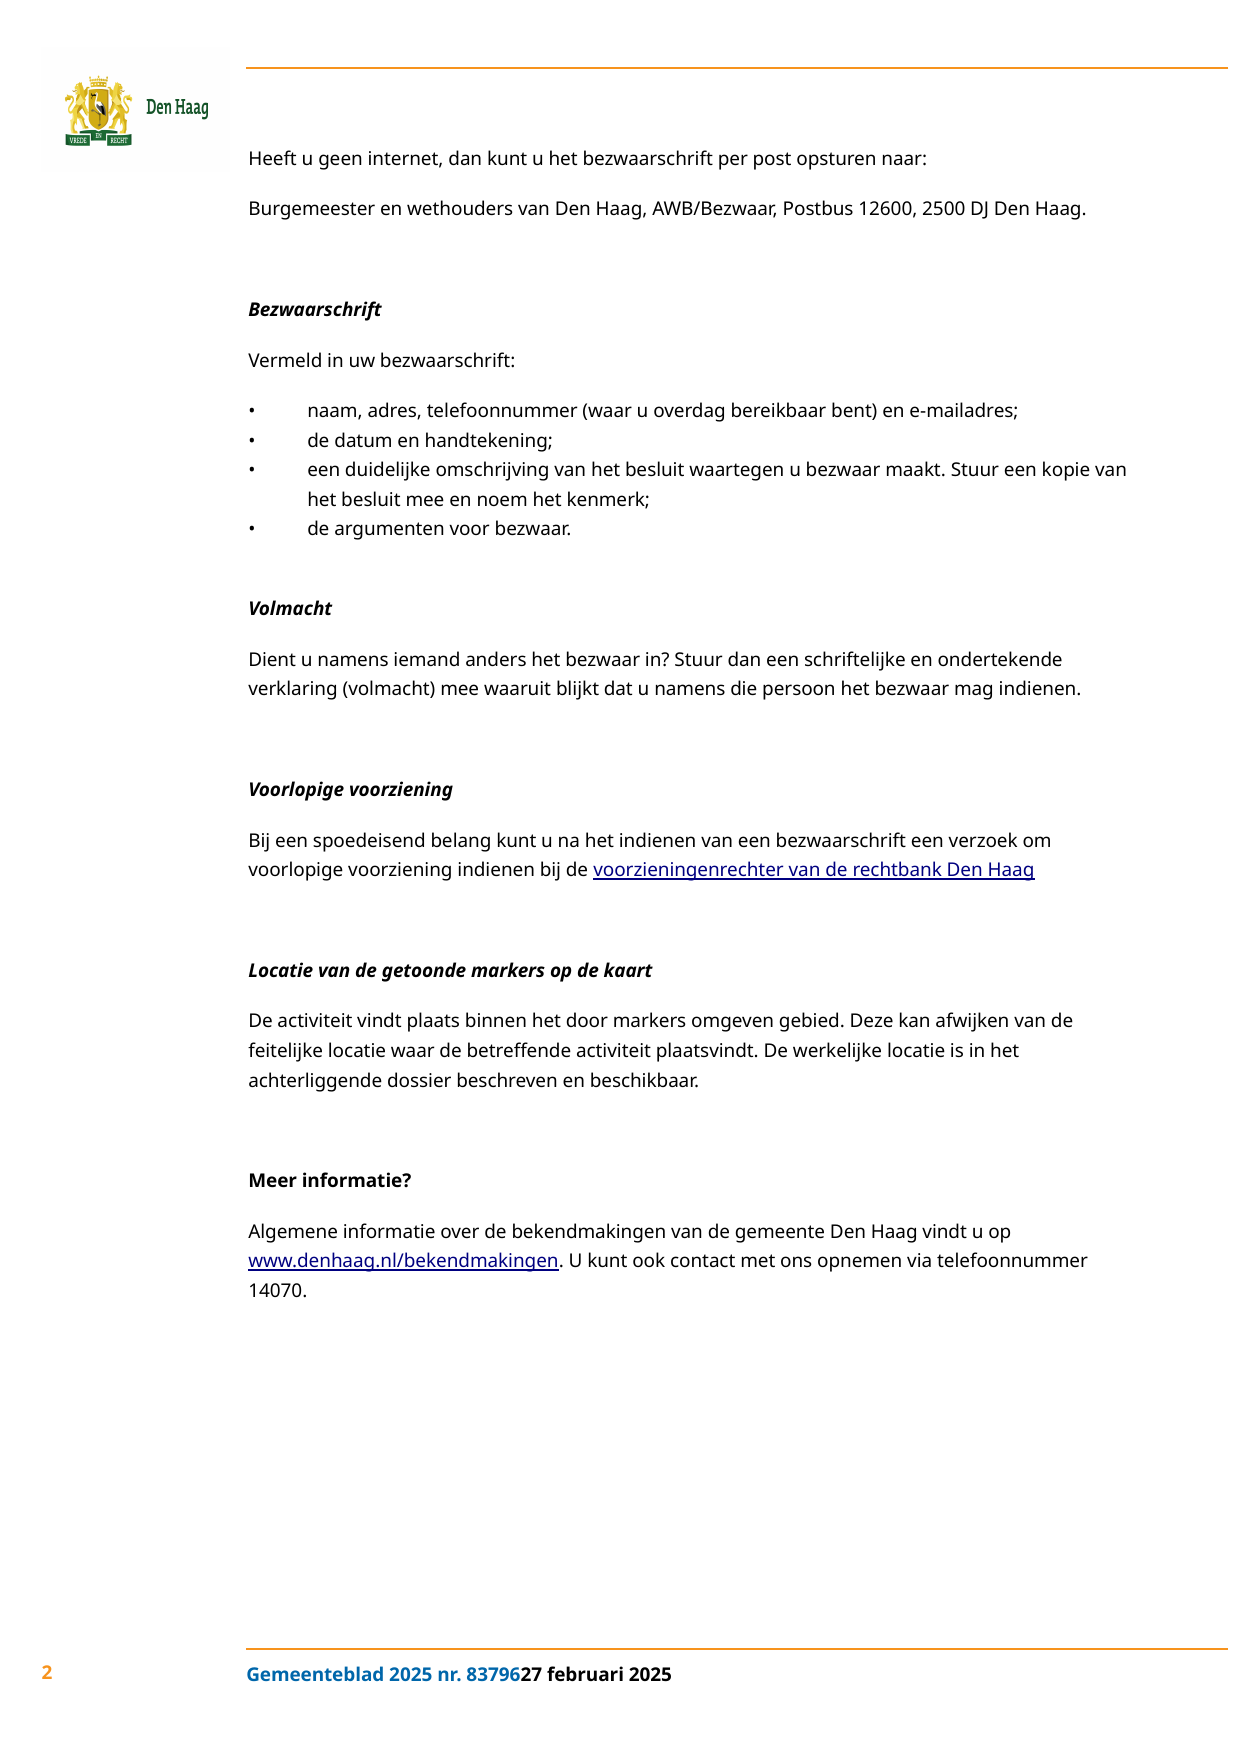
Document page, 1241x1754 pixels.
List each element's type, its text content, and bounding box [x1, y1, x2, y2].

text Bij een spoedeisend belang kunt u na het indienen van een bezwaarschrift een verzoek om voorlopige voorziening indienen bij de voorzieningenrechter van de rechtbank Den Haag [248, 827, 1152, 882]
text De activiteit vindt plaats binnen het door markers omgeven gebied. Deze kan afwijken van de feitelijke locatie waar de betreffende activiteit plaatsvindt. De werkelijke locatie is in het achterliggende dossier beschreven en beschikbaar. [248, 1008, 1152, 1093]
text Dient u namens iemand anders het bezwaar in? Stuur dan een schriftelijke en ondertekende verklaring (volmacht) mee waaruit blijkt dat u namens die persoon het bezwaar mag indienen. [248, 646, 1152, 701]
text Volmacht [248, 596, 1152, 621]
text Voorlopige voorziening [248, 776, 1152, 802]
list de datum en handtekening; [248, 427, 1152, 453]
picture [41, 47, 231, 172]
text Bezwaarschrift [248, 296, 1152, 322]
list een duidelijke omschrijving van het besluit waartegen u bezwaar maakt. Stuur een kopie van het besluit mee en noem het kenmerk; [248, 456, 1152, 512]
text Locatie van de getoonde markers op de kaart [248, 957, 1152, 983]
text Algemene informatie over de bekendmakingen van de gemeente Den Haag vindt u op www.denhaag.nl/bekendmakingen. U kunt ook contact met ons opnemen via telefoonnummer 14070. [248, 1218, 1152, 1303]
list de argumenten voor bezwaar. [248, 516, 1152, 541]
text Burgemeester en wethouders van Den Haag, AWB/Bezwaar, Postbus 12600, 2500 DJ Den Haag. [248, 196, 1152, 221]
text Vermeld in uw bezwaarschrift: [248, 347, 1152, 373]
text Heeft u geen internet, dan kunt u het bezwaarschrift per post opsturen naar: [248, 145, 1152, 171]
list naam, adres, telefoonnummer (waar u overdag bereikbaar bent) en e-mailadres; [248, 397, 1152, 423]
text Meer informatie? [248, 1168, 1152, 1193]
